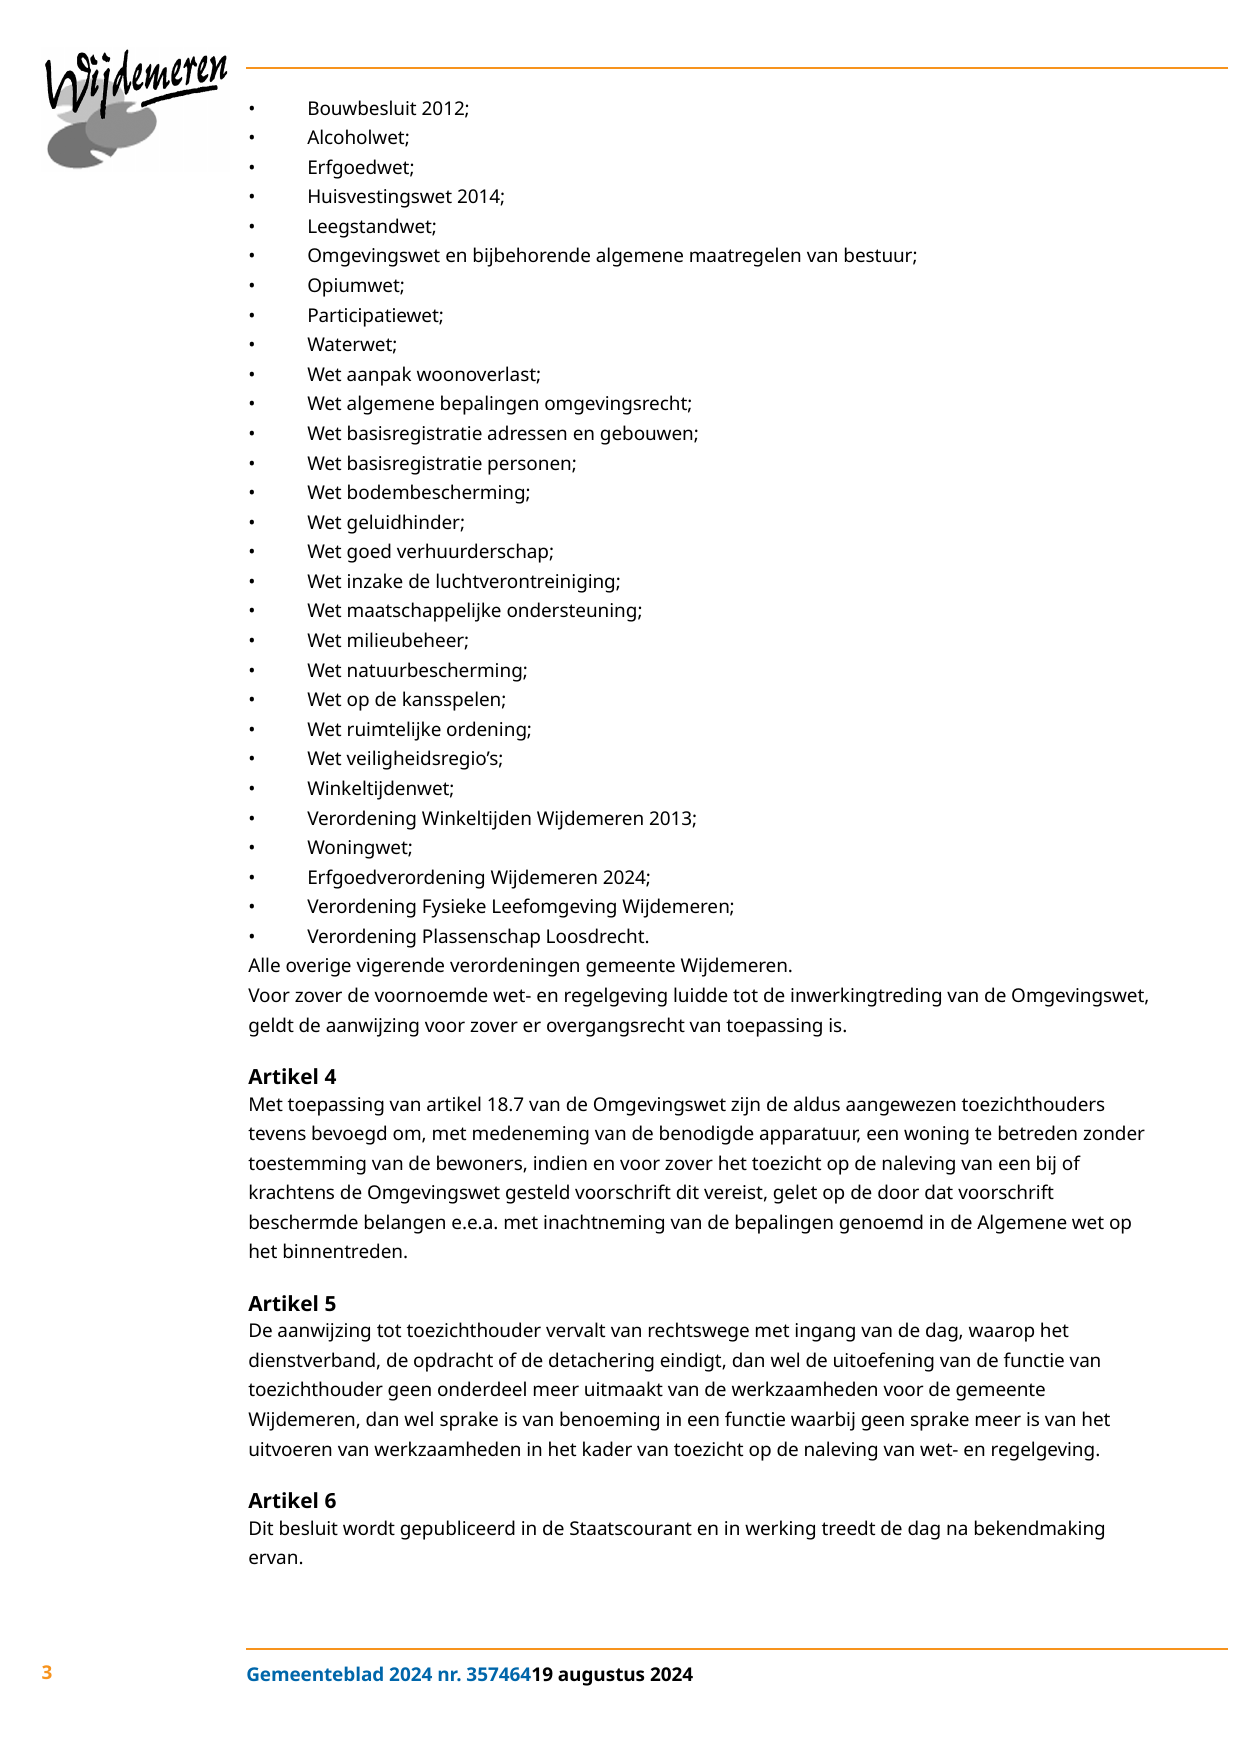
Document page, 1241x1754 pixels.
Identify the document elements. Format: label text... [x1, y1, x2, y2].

list Wet aanpak woonoverlast; [248, 361, 1152, 387]
list Erfgoedverordening Wijdemeren 2024; [248, 864, 1152, 890]
list Wet goed verhuurderschap; [248, 538, 1152, 564]
picture [41, 47, 231, 172]
list Opiumwet; [248, 272, 1152, 298]
list Omgevingswet en bijbehorende algemene maatregelen van bestuur; [248, 243, 1152, 268]
list Participatiewet; [248, 302, 1152, 328]
list Wet algemene bepalingen omgevingsrecht; [248, 391, 1152, 416]
list Verordening Winkeltijden Wijdemeren 2013; [248, 805, 1152, 831]
list Waterwet; [248, 331, 1152, 357]
list Verordening Fysieke Leefomgeving Wijdemeren; [248, 893, 1152, 919]
list Woningwet; [248, 834, 1152, 860]
text Met toepassing van artikel 18.7 van de Omgevingswet zijn de aldus aangewezen toezichthouders tevens bevoegd om, met medeneming van de benodigde apparatuur, een woning te betreden zonder toestemming van de bewoners, indien en voor zover het toezicht op de naleving van een bij of krachtens de Omgevingswet gesteld voorschrift dit vereist, gelet op de door dat voorschrift beschermde belangen e.e.a. met inachtneming van de bepalingen genoemd in de Algemene wet op het binnentreden. [248, 1091, 1152, 1264]
list Wet op de kansspelen; [248, 686, 1152, 712]
list Leegstandwet; [248, 213, 1152, 239]
list Wet maatschappelijke ondersteuning; [248, 598, 1152, 623]
text Dit besluit wordt gepubliceerd in de Staatscourant en in werking treedt de dag na bekendmaking ervan. [248, 1515, 1152, 1570]
text Artikel 5 [248, 1289, 1152, 1317]
list Wet basisregistratie adressen en gebouwen; [248, 420, 1152, 446]
text Artikel 4 [248, 1062, 1152, 1091]
list Winkeltijdenwet; [248, 775, 1152, 801]
text Artikel 6 [248, 1486, 1152, 1515]
list Wet natuurbescherming; [248, 657, 1152, 683]
list Bouwbesluit 2012; [248, 95, 1152, 121]
text De aanwijzing tot toezichthouder vervalt van rechtswege met ingang van de dag, waarop het dienstverband, de opdracht of de detachering eindigt, dan wel de uitoefening van de functie van toezichthouder geen onderdeel meer uitmaakt van de werkzaamheden voor de gemeente Wijdemeren, dan wel sprake is van benoeming in een functie waarbij geen sprake meer is van het uitvoeren van werkzaamheden in het kader van toezicht op de naleving van wet- en regelgeving. [248, 1317, 1152, 1462]
list Alcoholwet; [248, 124, 1152, 150]
list Wet geluidhinder; [248, 509, 1152, 535]
list Wet veiligheidsregio’s; [248, 746, 1152, 771]
list Wet basisregistratie personen; [248, 450, 1152, 476]
list Erfgoedwet; [248, 154, 1152, 180]
list Wet milieubeheer; [248, 627, 1152, 653]
list Wet ruimtelijke ordening; [248, 716, 1152, 742]
list Huisvestingswet 2014; [248, 183, 1152, 209]
list Wet inzake de luchtverontreiniging; [248, 568, 1152, 594]
list Wet bodembescherming; [248, 479, 1152, 505]
list Verordening Plassenschap Loosdrecht. [248, 923, 1152, 949]
text Alle overige vigerende verordeningen gemeente Wijdemeren. [248, 953, 1152, 978]
text Voor zover de voornoemde wet- en regelgeving luidde tot de inwerkingtreding van de Omgevingswet, geldt de aanwijzing voor zover er overgangsrecht van toepassing is. [248, 982, 1152, 1038]
